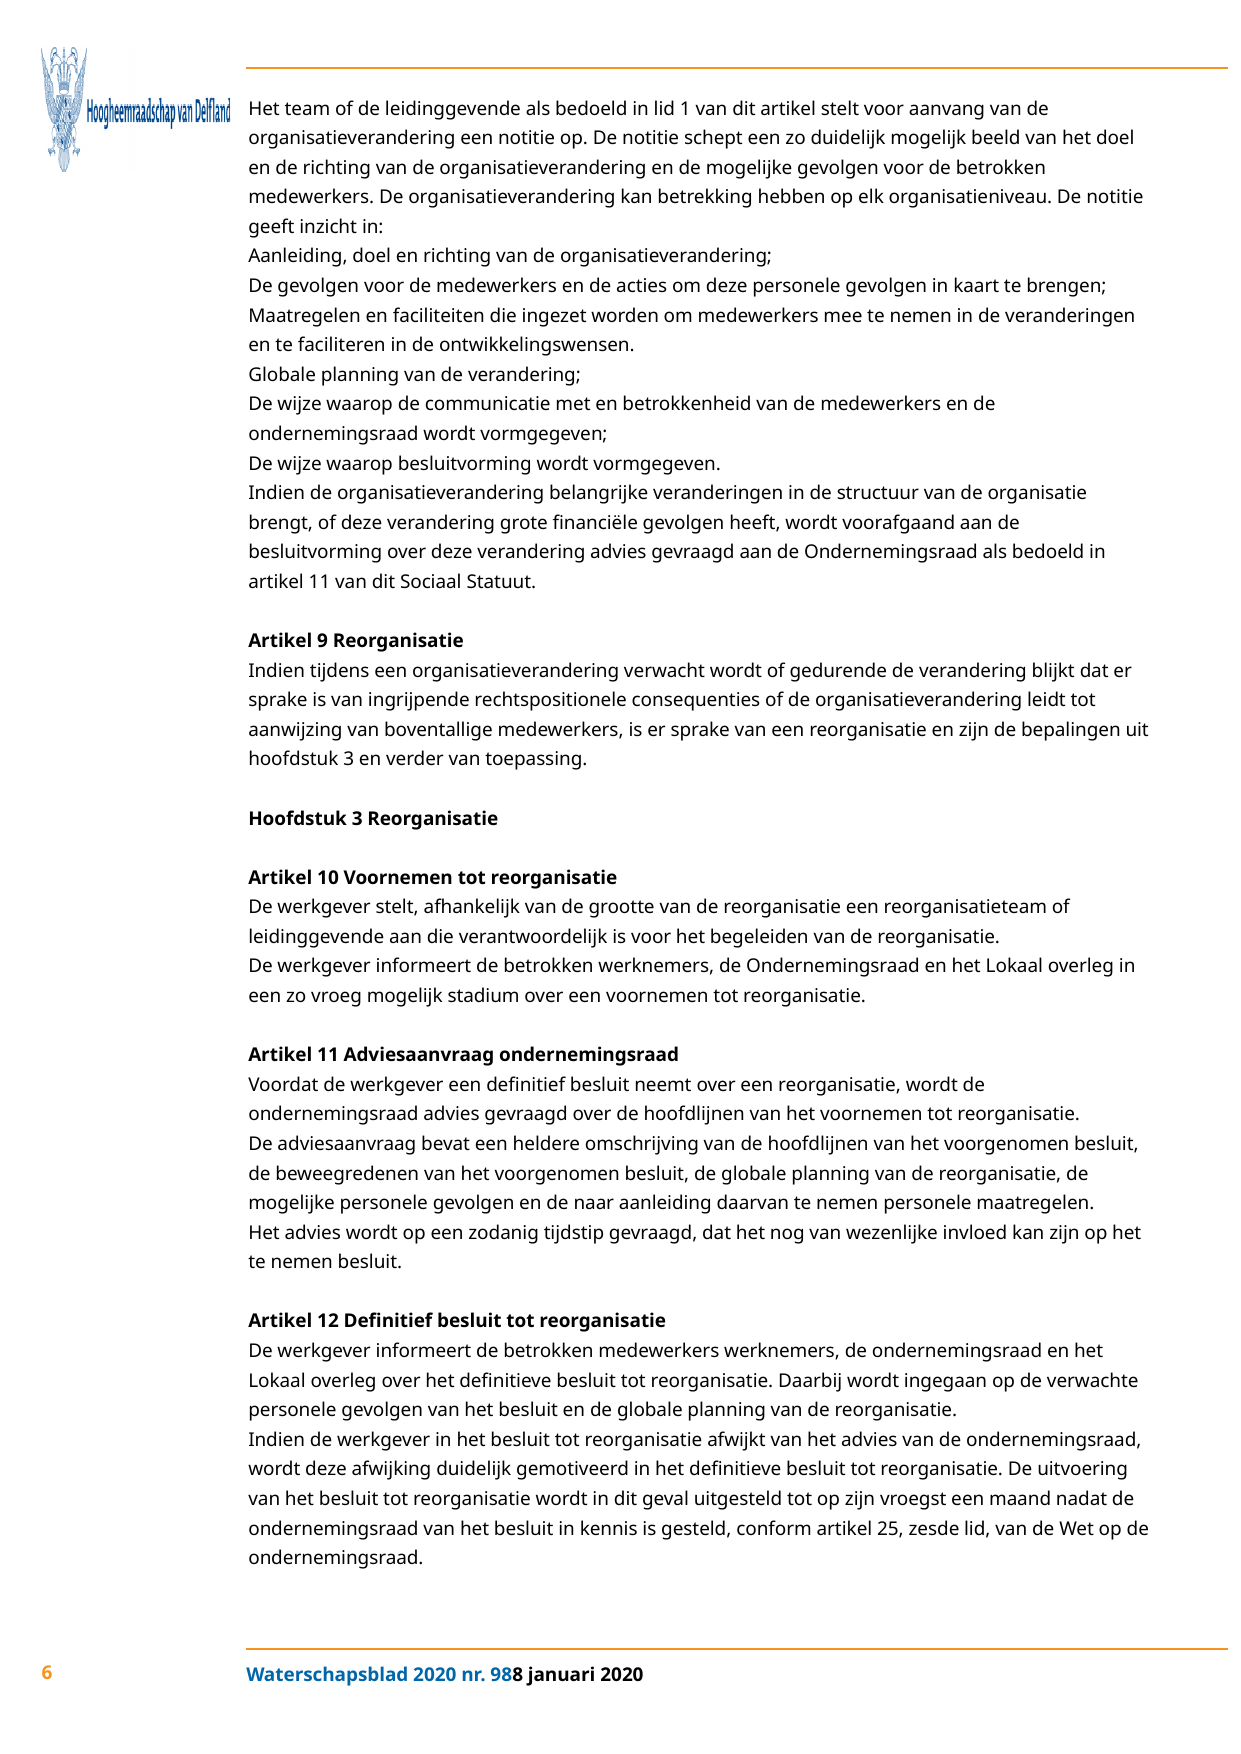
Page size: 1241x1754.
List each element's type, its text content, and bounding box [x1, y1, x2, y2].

text Het advies wordt op een zodanig tijdstip gevraagd, dat het nog van wezenlijke invloed kan zijn op het te nemen besluit. [248, 1219, 1152, 1274]
text Globale planning van de verandering; [248, 361, 1152, 387]
text De adviesaanvraag bevat een heldere omschrijving van de hoofdlijnen van het voorgenomen besluit, de beweegredenen van het voorgenomen besluit, de globale planning van de reorganisatie, de mogelijke personele gevolgen en de naar aanleiding daarvan te nemen personele maatregelen. [248, 1130, 1152, 1215]
text Het team of de leidinggevende als bedoeld in lid 1 van dit artikel stelt voor aanvang van de organisatieverandering een notitie op. De notitie schept een zo duidelijk mogelijk beeld van het doel en de richting van de organisatieverandering en de mogelijke gevolgen voor de betrokken medewerkers. De organisatieverandering kan betrekking hebben op elk organisatieniveau. De notitie geeft inzicht in: [248, 95, 1152, 239]
text Hoofdstuk 3 Reorganisatie [248, 805, 1152, 831]
text Indien tijdens een organisatieverandering verwacht wordt of gedurende de verandering blijkt dat er sprake is van ingrijpende rechtspositionele consequenties of de organisatieverandering leidt tot aanwijzing van boventallige medewerkers, is er sprake van een reorganisatie en zijn de bepalingen uit hoofdstuk 3 en verder van toepassing. [248, 657, 1152, 771]
text Artikel 11 Adviesaanvraag ondernemingsraad [248, 1041, 1152, 1067]
text De werkgever stelt, afhankelijk van de grootte van de reorganisatie een reorganisatieteam of leidinggevende aan die verantwoordelijk is voor het begeleiden van de reorganisatie. [248, 893, 1152, 949]
text Indien de werkgever in het besluit tot reorganisatie afwijkt van het advies van de ondernemingsraad, wordt deze afwijking duidelijk gemotiveerd in het definitieve besluit tot reorganisatie. De uitvoering van het besluit tot reorganisatie wordt in dit geval uitgesteld tot op zijn vroegst een maand nadat de ondernemingsraad van het besluit in kennis is gesteld, conform artikel 25, zesde lid, van de Wet op de ondernemingsraad. [248, 1426, 1152, 1570]
text Indien de organisatieverandering belangrijke veranderingen in de structuur van de organisatie brengt, of deze verandering grote financiële gevolgen heeft, wordt voorafgaand aan de besluitvorming over deze verandering advies gevraagd aan de Ondernemingsraad als bedoeld in artikel 11 van dit Sociaal Statuut. [248, 479, 1152, 594]
text Maatregelen en faciliteiten die ingezet worden om medewerkers mee te nemen in de veranderingen en te faciliteren in de ontwikkelingswensen. [248, 302, 1152, 357]
text De gevolgen voor de medewerkers en de acties om deze personele gevolgen in kaart te brengen; [248, 272, 1152, 298]
text Artikel 12 Definitief besluit tot reorganisatie [248, 1308, 1152, 1333]
picture [41, 47, 231, 172]
text De werkgever informeert de betrokken medewerkers werknemers, de ondernemingsraad en het Lokaal overleg over het definitieve besluit tot reorganisatie. Daarbij wordt ingegaan op de verwachte personele gevolgen van het besluit en de globale planning van de reorganisatie. [248, 1337, 1152, 1422]
text Aanleiding, doel en richting van de organisatieverandering; [248, 243, 1152, 268]
text Artikel 10 Voornemen tot reorganisatie [248, 864, 1152, 890]
text De wijze waarop de communicatie met en betrokkenheid van de medewerkers en de ondernemingsraad wordt vormgegeven; [248, 391, 1152, 446]
text Artikel 9 Reorganisatie [248, 627, 1152, 653]
text De werkgever informeert de betrokken werknemers, de Ondernemingsraad en het Lokaal overleg in een zo vroeg mogelijk stadium over een voornemen tot reorganisatie. [248, 953, 1152, 1008]
text De wijze waarop besluitvorming wordt vormgegeven. [248, 450, 1152, 476]
text Voordat de werkgever een definitief besluit neemt over een reorganisatie, wordt de ondernemingsraad advies gevraagd over de hoofdlijnen van het voornemen tot reorganisatie. [248, 1071, 1152, 1126]
